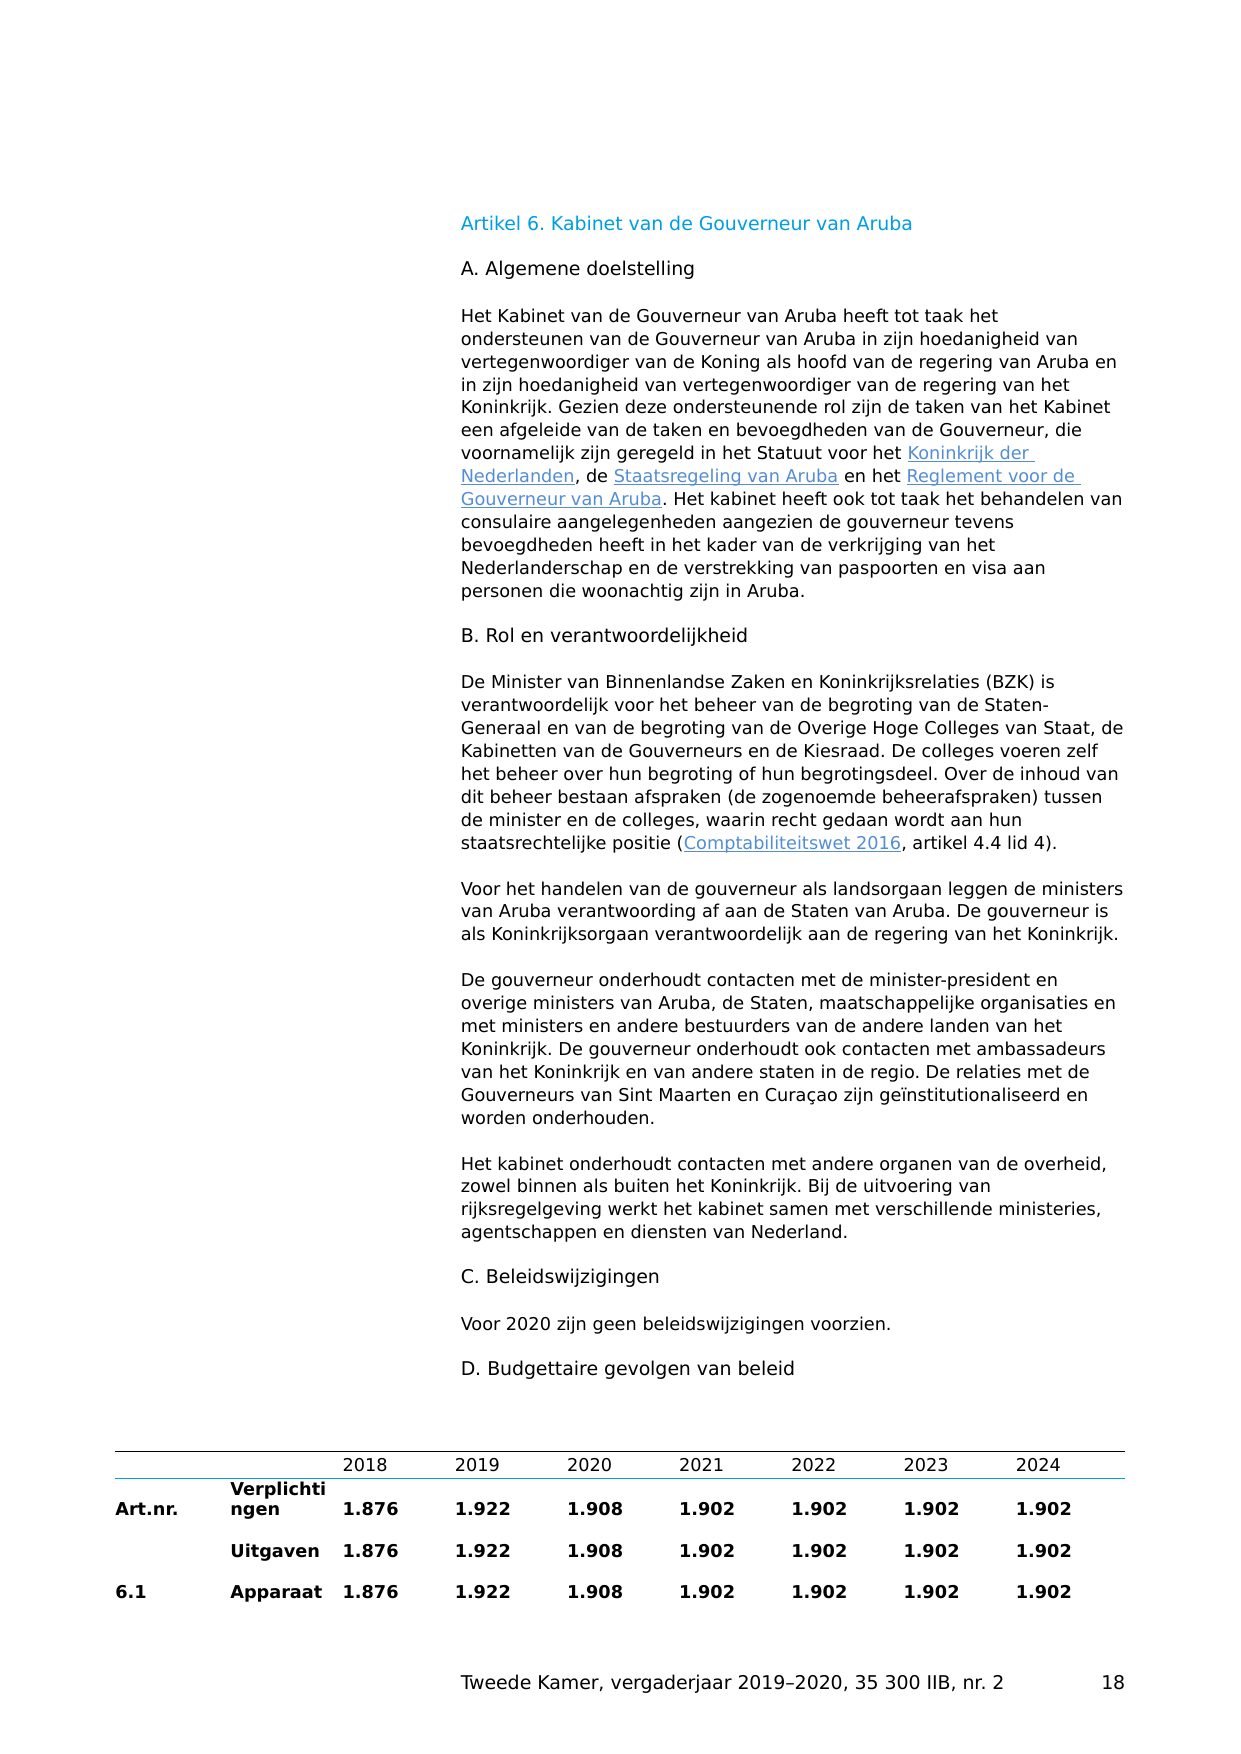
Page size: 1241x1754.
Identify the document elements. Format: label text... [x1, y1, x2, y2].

table_cell 1.876 [340, 1541, 452, 1561]
table_cell 1.876 [340, 1479, 452, 1520]
text Voor 2020 zijn geen beleidswijzigingen voorzien. [461, 1312, 1125, 1335]
table_cell [227, 1561, 339, 1582]
table_cell [900, 1561, 1013, 1582]
table_cell 1.902 [1013, 1479, 1125, 1520]
table_cell [227, 1520, 339, 1541]
table_cell 1.902 [900, 1541, 1013, 1561]
text De Minister van Binnenlandse Zaken en Koninkrijksrelaties (BZK) is verantwoordelijk voor het beheer van de begroting van de Staten-Generaal en van de begroting van de Overige Hoge Colleges van Staat, de Kabinetten van de Gouverneurs en de Kiesraad. De colleges voeren zelf het beheer over hun begroting of hun begrotingsdeel. Over de inhoud van dit beheer bestaan afspraken (de zogenoemde beheerafspraken) tussen de minister en de colleges, waarin recht gedaan wordt aan hun staatsrechtelijke positie (Comptabiliteitswet 2016, artikel 4.4 lid 4). [461, 670, 1125, 854]
title B. Rol en verantwoordelijkheid [461, 625, 1125, 647]
table_cell [900, 1520, 1013, 1541]
table_cell [900, 1603, 1013, 1623]
table_cell 1.922 [452, 1479, 564, 1520]
table_cell [452, 1520, 564, 1541]
table_cell [115, 1603, 227, 1623]
table_cell 1.902 [788, 1582, 900, 1602]
table_cell 2019 [452, 1452, 564, 1478]
table_cell Apparaat [227, 1582, 339, 1602]
table_cell Uitgaven [227, 1541, 339, 1561]
table_cell 1.922 [452, 1582, 564, 1602]
table_cell 2024 [1013, 1452, 1125, 1478]
table_cell 2023 [900, 1452, 1013, 1478]
table_cell 1.902 [676, 1541, 788, 1561]
table_cell [452, 1561, 564, 1582]
table_cell [115, 1541, 227, 1561]
title A. Algemene doelstelling [461, 258, 1125, 280]
table_cell [676, 1520, 788, 1541]
table_cell [564, 1603, 676, 1623]
table_cell 2018 [340, 1452, 452, 1478]
table_header Tabel 10 Budgettaire gevolgen van beleid art. 6 Kabinet van de Gouverneur van Aruba (bedragen x € 1.000) [115, 1403, 1125, 1451]
title D. Budgettaire gevolgen van beleid [461, 1358, 1125, 1380]
table_cell [788, 1561, 900, 1582]
table_cell 1.902 [676, 1582, 788, 1602]
text Het kabinet onderhoudt contacten met andere organen van de overheid, zowel binnen als buiten het Koninkrijk. Bij de uitvoering van rijksregelgeving werkt het kabinet samen met verschillende ministeries, agentschappen en diensten van Nederland. [461, 1152, 1125, 1243]
title Artikel 6. Kabinet van de Gouverneur van Aruba [461, 213, 1125, 235]
table_cell [340, 1603, 452, 1623]
table_cell 6.1 [115, 1582, 227, 1602]
text De gouverneur onderhoudt contacten met de minister-president en overige ministers van Aruba, de Staten, maatschappelijke organisaties en met ministers en andere bestuurders van de andere landen van het Koninkrijk. De gouverneur onderhoudt ook contacten met ambassadeurs van het Koninkrijk en van andere staten in de regio. De relaties met de Gouverneurs van Sint Maarten en Curaçao zijn geïnstitutionaliseerd en worden onderhouden. [461, 968, 1125, 1129]
table_cell [1013, 1603, 1125, 1623]
table_cell 1.902 [788, 1479, 900, 1520]
table_cell [115, 1452, 227, 1478]
table_cell [788, 1520, 900, 1541]
title C. Beleidswijzigingen [461, 1266, 1125, 1288]
table_cell 2020 [564, 1452, 676, 1478]
table_cell 1.908 [564, 1582, 676, 1602]
table_cell [564, 1561, 676, 1582]
table_cell 1.902 [1013, 1541, 1125, 1561]
table_cell 1.902 [1013, 1582, 1125, 1602]
text Het Kabinet van de Gouverneur van Aruba heeft tot taak het ondersteunen van de Gouverneur van Aruba in zijn hoedanigheid van vertegenwoordiger van de Koning als hoofd van de regering van Aruba en in zijn hoedanigheid van vertegenwoordiger van de regering van het Koninkrijk. Gezien deze ondersteunende rol zijn de taken van het Kabinet een afgeleide van de taken en bevoegdheden van de Gouverneur, die voornamelijk zijn geregeld in het Statuut voor het Koninkrijk der Nederlanden, de Staatsregeling van Aruba en het Reglement voor de Gouverneur van Aruba. Het kabinet heeft ook tot taak het behandelen van consulaire aangelegenheden aangezien de gouverneur tevens bevoegdheden heeft in het kader van de verkrijging van het Nederlanderschap en de verstrekking van paspoorten en visa aan personen die woonachtig zijn in Aruba. [461, 304, 1125, 602]
table_cell [452, 1603, 564, 1623]
table_cell Verplichtingen [227, 1479, 339, 1520]
table_cell [676, 1603, 788, 1623]
table_cell 2022 [788, 1452, 900, 1478]
table_cell Art.nr. [115, 1479, 227, 1520]
table_cell [227, 1452, 339, 1478]
table_cell 1.922 [452, 1541, 564, 1561]
table_cell [788, 1603, 900, 1623]
text Voor het handelen van de gouverneur als landsorgaan leggen de ministers van Aruba verantwoording af aan de Staten van Aruba. De gouverneur is als Koninkrijksorgaan verantwoordelijk aan de regering van het Koninkrijk. [461, 877, 1125, 945]
table_cell [115, 1520, 227, 1541]
table_cell 1.902 [900, 1479, 1013, 1520]
table_cell 1.908 [564, 1541, 676, 1561]
table_cell [1013, 1520, 1125, 1541]
table_cell [1013, 1561, 1125, 1582]
table_cell 1.902 [900, 1582, 1013, 1602]
table_cell [676, 1561, 788, 1582]
table_cell [564, 1520, 676, 1541]
table_cell 1.876 [340, 1582, 452, 1602]
table_cell [340, 1561, 452, 1582]
table_cell [340, 1520, 452, 1541]
table_cell 1.902 [788, 1541, 900, 1561]
table_cell [115, 1561, 227, 1582]
table_cell [227, 1603, 339, 1623]
table_cell 1.902 [676, 1479, 788, 1520]
table_cell 1.908 [564, 1479, 676, 1520]
table_cell 2021 [676, 1452, 788, 1478]
